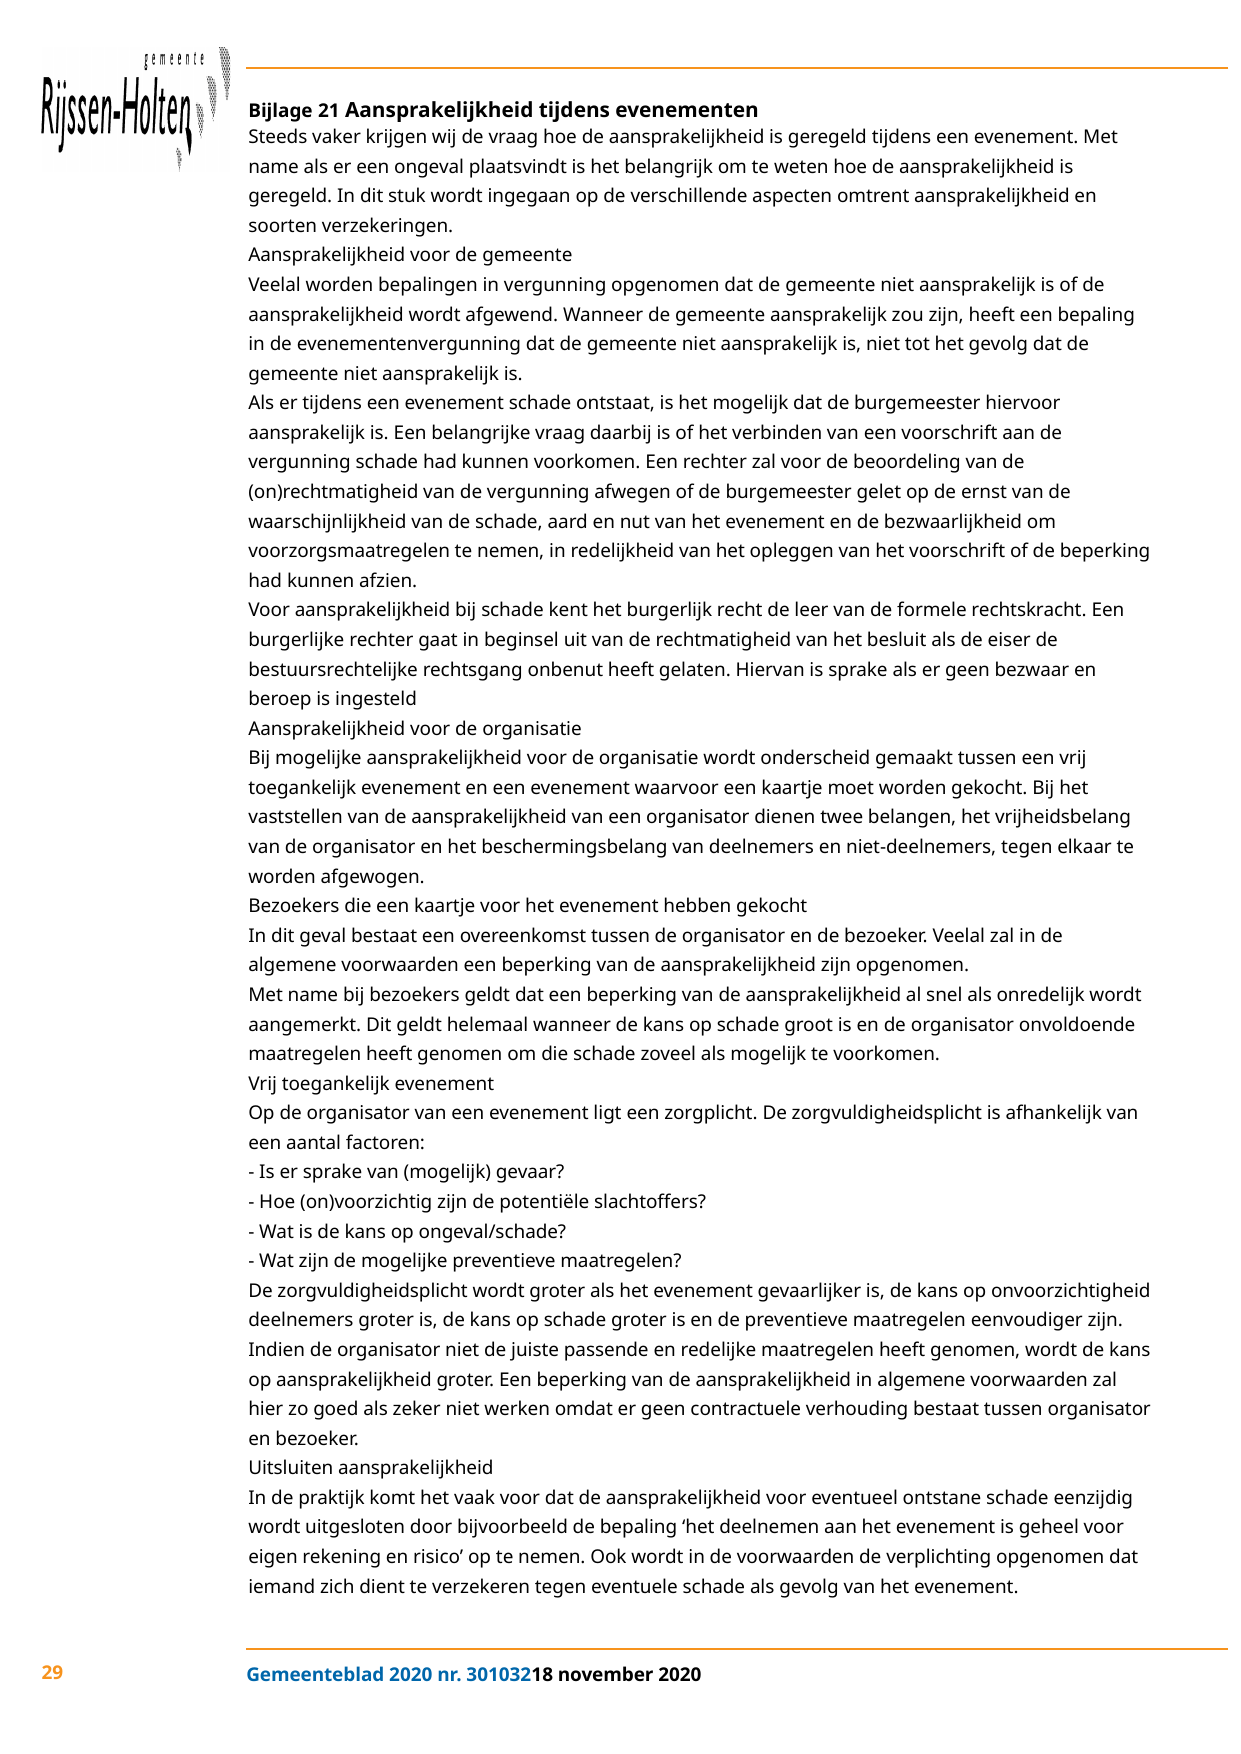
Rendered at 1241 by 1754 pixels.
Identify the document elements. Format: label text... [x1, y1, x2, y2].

text Bezoekers die een kaartje voor het evenement hebben gekocht [248, 892, 1152, 918]
text Voor aansprakelijkheid bij schade kent het burgerlijk recht de leer van de formele rechtskracht. Een burgerlijke rechter gaat in beginsel uit van de rechtmatigheid van het besluit als de eiser de bestuursrechtelijke rechtsgang onbenut heeft gelaten. Hiervan is sprake als er geen bezwaar en beroep is ingesteld [248, 597, 1152, 711]
picture [41, 47, 231, 172]
text Op de organisator van een evenement ligt een zorgplicht. De zorgvuldigheidsplicht is afhankelijk van een aantal factoren: [248, 1099, 1152, 1155]
text Veelal worden bepalingen in vergunning opgenomen dat de gemeente niet aansprakelijk is of de aansprakelijkheid wordt afgewend. Wanneer de gemeente aansprakelijk zou zijn, heeft een bepaling in de evenementenvergunning dat de gemeente niet aansprakelijk is, niet tot het gevolg dat de gemeente niet aansprakelijk is. [248, 271, 1152, 386]
text Aansprakelijkheid voor de gemeente [248, 242, 1152, 267]
text Bij mogelijke aansprakelijkheid voor de organisatie wordt onderscheid gemaakt tussen een vrij toegankelijk evenement en een evenement waarvoor een kaartje moet worden gekocht. Bij het vaststellen van de aansprakelijkheid van een organisator dienen twee belangen, het vrijheidsbelang van de organisator en het beschermingsbelang van deelnemers en niet-deelnemers, tegen elkaar te worden afgewogen. [248, 744, 1152, 889]
text In dit geval bestaat een overeenkomst tussen de organisator en de bezoeker. Veelal zal in de algemene voorwaarden een beperking van de aansprakelijkheid zijn opgenomen. [248, 922, 1152, 977]
text Bijlage 21 Aansprakelijkheid tijdens evenementen [248, 95, 1152, 123]
text Als er tijdens een evenement schade ontstaat, is het mogelijk dat de burgemeester hiervoor aansprakelijk is. Een belangrijke vraag daarbij is of het verbinden van een voorschrift aan de vergunning schade had kunnen voorkomen. Een rechter zal voor de beoordeling van de (on)rechtmatigheid van de vergunning afwegen of de burgemeester gelet op de ernst van de waarschijnlijkheid van de schade, aard en nut van het evenement en de bezwaarlijkheid om voorzorgsmaatregelen te nemen, in redelijkheid van het opleggen van het voorschrift of de beperking had kunnen afzien. [248, 389, 1152, 593]
text Steeds vaker krijgen wij de vraag hoe de aansprakelijkheid is geregeld tijdens een evenement. Met name als er een ongeval plaatsvindt is het belangrijk om te weten hoe de aansprakelijkheid is geregeld. In dit stuk wordt ingegaan op de verschillende aspecten omtrent aansprakelijkheid en soorten verzekeringen. [248, 123, 1152, 238]
text Vrij toegankelijk evenement [248, 1070, 1152, 1096]
text - Wat is de kans op ongeval/schade? [248, 1218, 1152, 1244]
text Aansprakelijkheid voor de organisatie [248, 715, 1152, 741]
text De zorgvuldigheidsplicht wordt groter als het evenement gevaarlijker is, de kans op onvoorzichtigheid deelnemers groter is, de kans op schade groter is en de preventieve maatregelen eenvoudiger zijn. [248, 1277, 1152, 1332]
text Indien de organisator niet de juiste passende en redelijke maatregelen heeft genomen, wordt de kans op aansprakelijkheid groter. Een beperking van de aansprakelijkheid in algemene voorwaarden zal hier zo goed als zeker niet werken omdat er geen contractuele verhouding bestaat tussen organisator en bezoeker. [248, 1336, 1152, 1451]
text - Hoe (on)voorzichtig zijn de potentiële slachtoffers? [248, 1188, 1152, 1214]
text - Wat zijn de mogelijke preventieve maatregelen? [248, 1247, 1152, 1273]
text Uitsluiten aansprakelijkheid [248, 1454, 1152, 1480]
text - Is er sprake van (mogelijk) gevaar? [248, 1159, 1152, 1184]
text In de praktijk komt het vaak voor dat de aansprakelijkheid voor eventueel ontstane schade eenzijdig wordt uitgesloten door bijvoorbeeld de bepaling ‘het deelnemen aan het evenement is geheel voor eigen rekening en risico’ op te nemen. Ook wordt in de voorwaarden de verplichting opgenomen dat iemand zich dient te verzekeren tegen eventuele schade als gevolg van het evenement. [248, 1484, 1152, 1599]
text Met name bij bezoekers geldt dat een beperking van de aansprakelijkheid al snel als onredelijk wordt aangemerkt. Dit geldt helemaal wanneer de kans op schade groot is en de organisator onvoldoende maatregelen heeft genomen om die schade zoveel als mogelijk te voorkomen. [248, 981, 1152, 1066]
